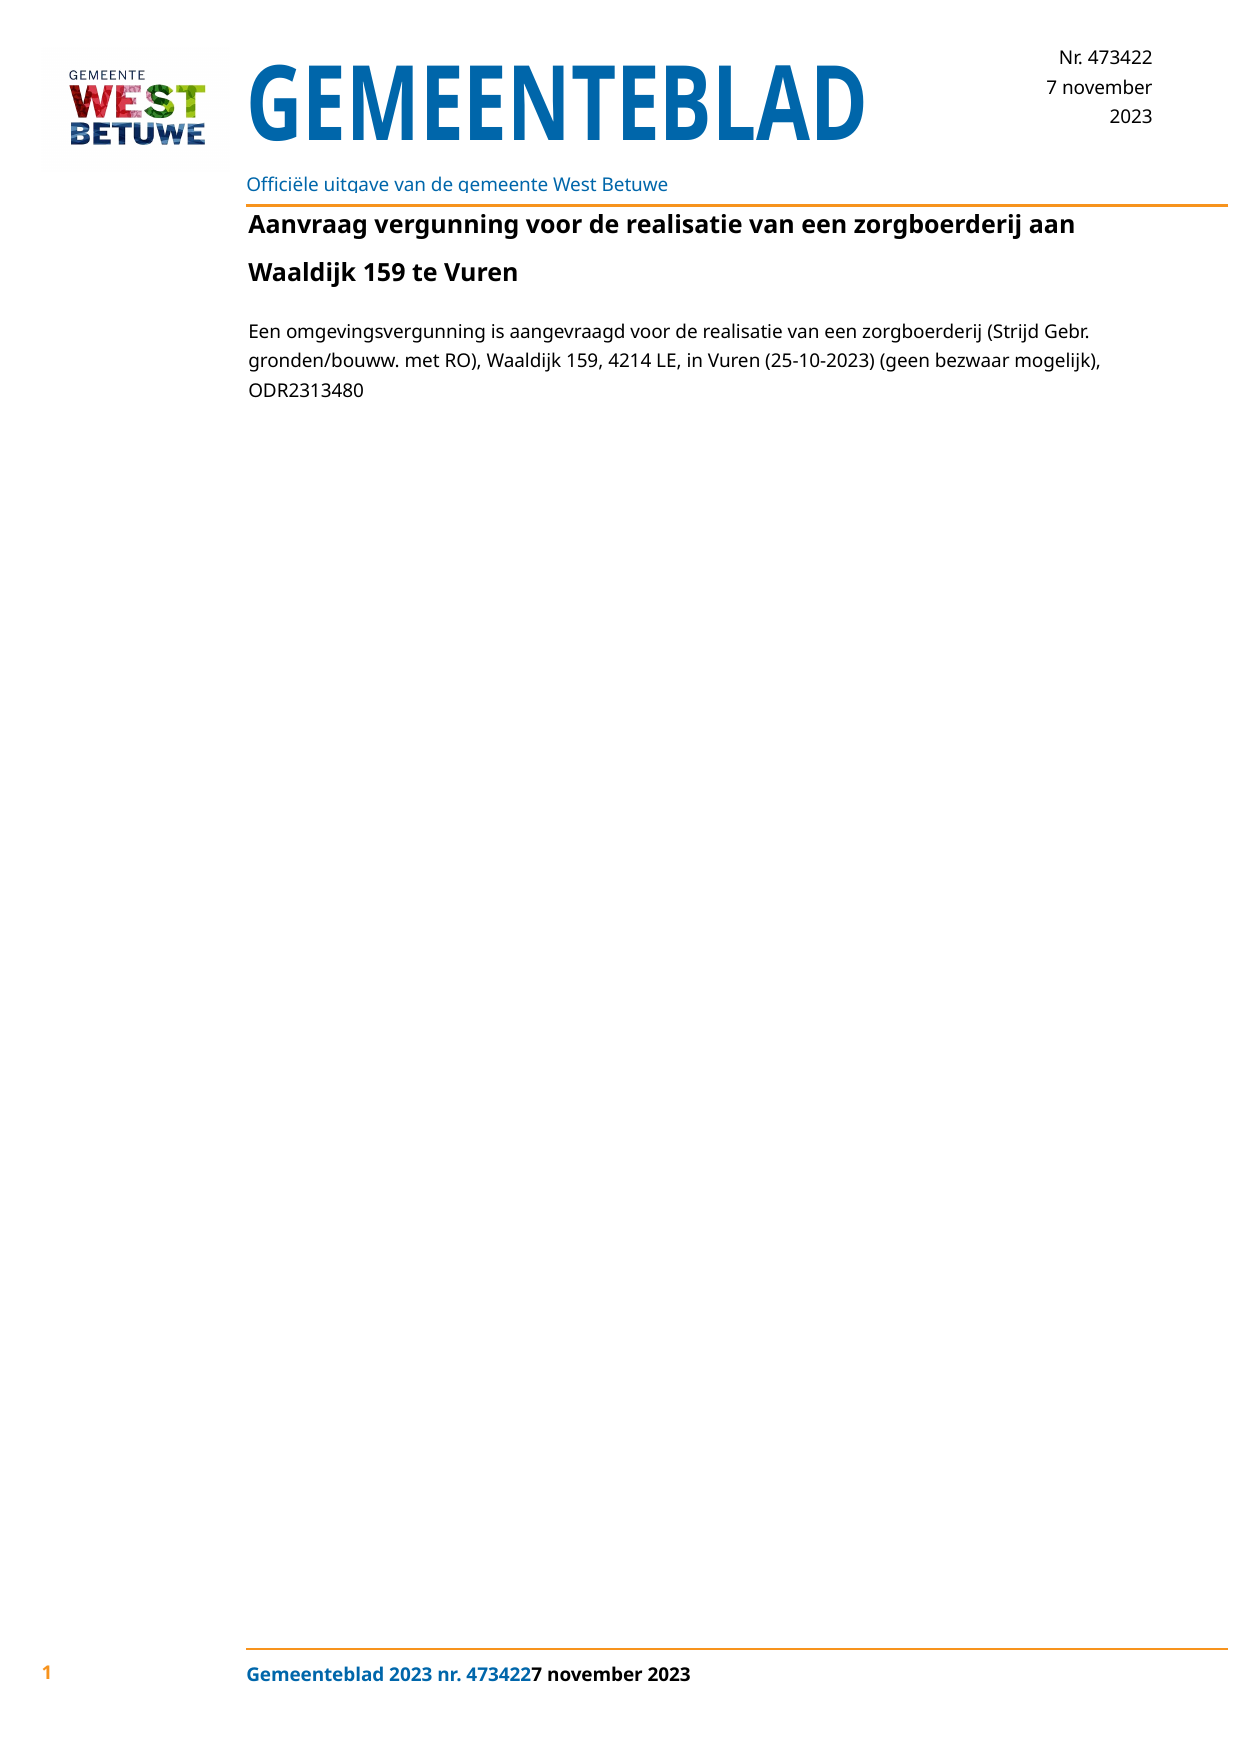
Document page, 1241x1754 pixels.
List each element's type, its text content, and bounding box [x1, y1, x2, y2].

text Een omgevingsvergunning is aangevraagd voor de realisatie van een zorgboerderij (Strijd Gebr. gronden/bouww. met RO), Waaldijk 159, 4214 LE, in Vuren (25-10-2023) (geen bezwaar mogelijk), ODR2313480 [248, 318, 1152, 403]
picture [41, 47, 231, 172]
text Aanvraag vergunning voor de realisatie van een zorgboerderij aan Waaldijk 159 te Vuren [248, 207, 1152, 288]
